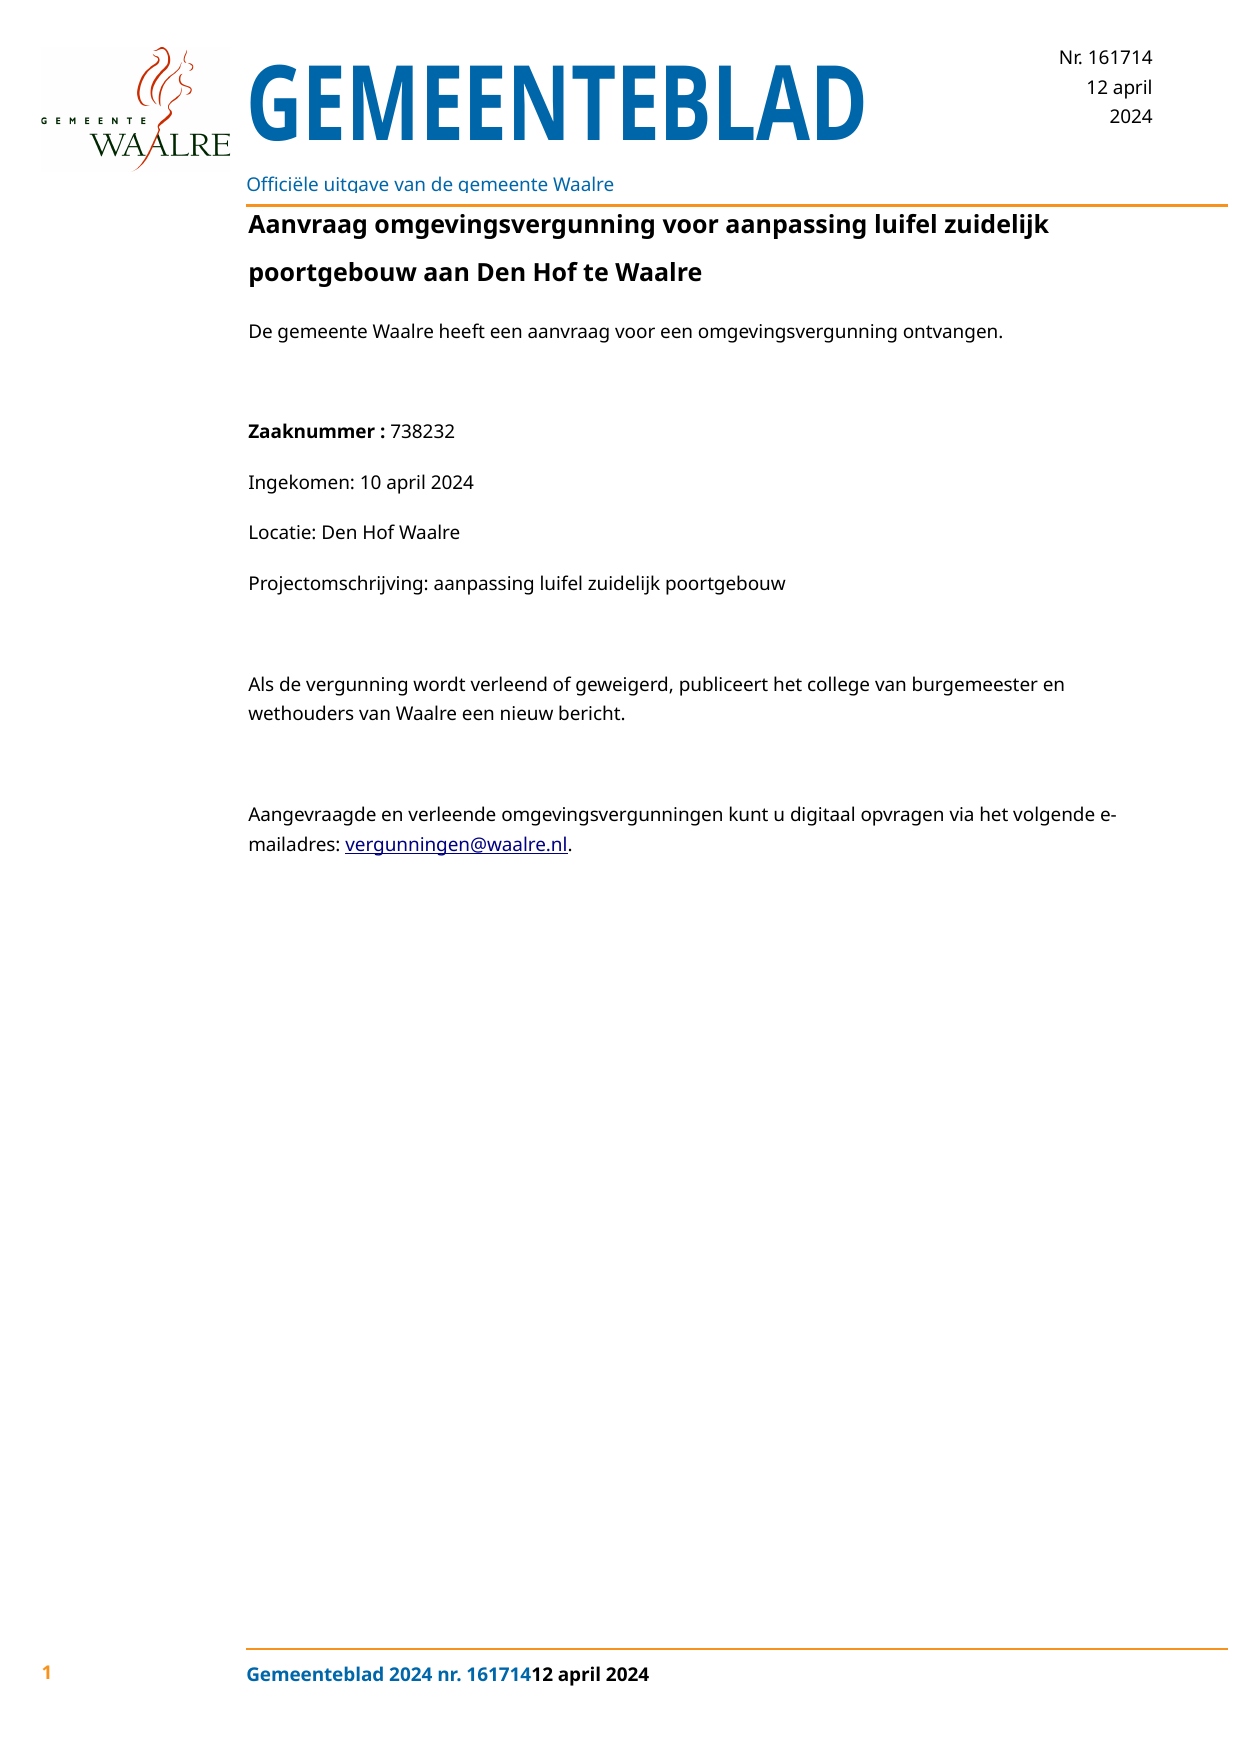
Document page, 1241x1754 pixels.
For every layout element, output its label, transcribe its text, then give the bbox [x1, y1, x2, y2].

text De gemeente Waalre heeft een aanvraag voor een omgevingsvergunning ontvangen. [248, 318, 1152, 344]
text Ingekomen: 10 april 2024 [248, 469, 1152, 495]
text Als de vergunning wordt verleend of geweigerd, publiceert het college van burgemeester en wethouders van Waalre een nieuw bericht. [248, 671, 1152, 726]
text Locatie: Den Hof Waalre [248, 519, 1152, 545]
text Aanvraag omgevingsvergunning voor aanpassing luifel zuidelijk poortgebouw aan Den Hof te Waalre [248, 207, 1152, 288]
text Zaaknummer : 738232 [248, 419, 1152, 444]
picture [41, 47, 231, 172]
text Aangevraagde en verleende omgevingsvergunningen kunt u digitaal opvragen via het volgende e-mailadres: vergunningen@waalre.nl. [248, 801, 1152, 857]
text Projectomschrijving: aanpassing luifel zuidelijk poortgebouw [248, 570, 1152, 596]
